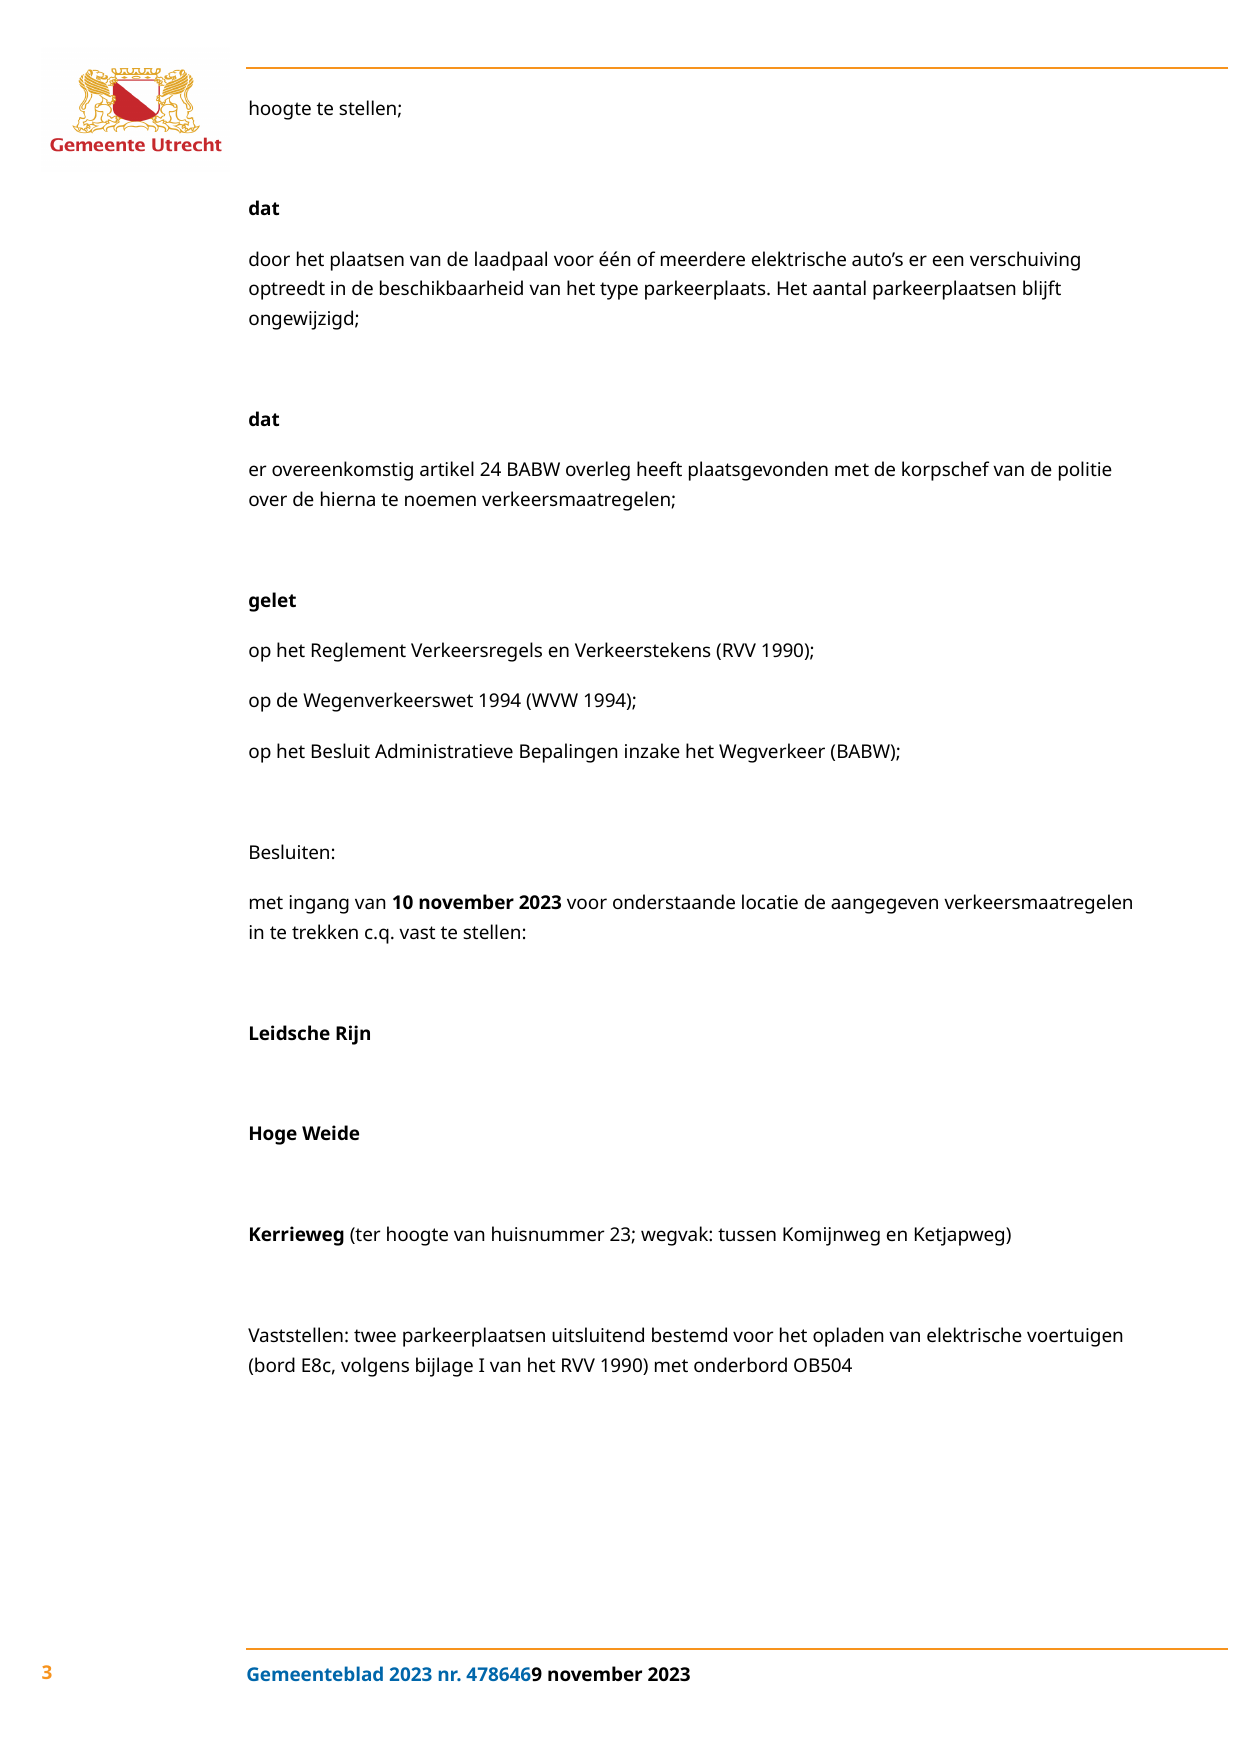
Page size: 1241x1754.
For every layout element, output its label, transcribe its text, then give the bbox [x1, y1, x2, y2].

text door het plaatsen van de laadpaal voor één of meerdere elektrische auto’s er een verschuiving optreedt in de beschikbaarheid van het type parkeerplaats. Het aantal parkeerplaatsen blijft ongewijzigd; [248, 246, 1152, 331]
text Leidsche Rijn [248, 1020, 1152, 1046]
text gelet [248, 587, 1152, 613]
text Besluiten: [248, 839, 1152, 865]
text met ingang van 10 november 2023 voor onderstaande locatie de aangegeven verkeersmaatregelen in te trekken c.q. vast te stellen: [248, 889, 1152, 945]
text Hoge Weide [248, 1121, 1152, 1146]
text op het Besluit Administratieve Bepalingen inzake het Wegverkeer (BABW); [248, 738, 1152, 764]
text Kerrieweg (ter hoogte van huisnummer 23; wegvak: tussen Komijnweg en Ketjapweg) [248, 1221, 1152, 1247]
text op de Wegenverkeerswet 1994 (WVW 1994); [248, 688, 1152, 713]
picture [41, 47, 231, 172]
text op het Reglement Verkeersregels en Verkeerstekens (RVV 1990); [248, 637, 1152, 663]
text er overeenkomstig artikel 24 BABW overleg heeft plaatsgevonden met de korpschef van de politie over de hierna te noemen verkeersmaatregelen; [248, 456, 1152, 512]
text Vaststellen: twee parkeerplaatsen uitsluitend bestemd voor het opladen van elektrische voertuigen (bord E8c, volgens bijlage I van het RVV 1990) met onderbord OB504 [248, 1322, 1152, 1378]
text dat [248, 406, 1152, 432]
text dat [248, 196, 1152, 221]
text hoogte te stellen; [248, 95, 1152, 121]
